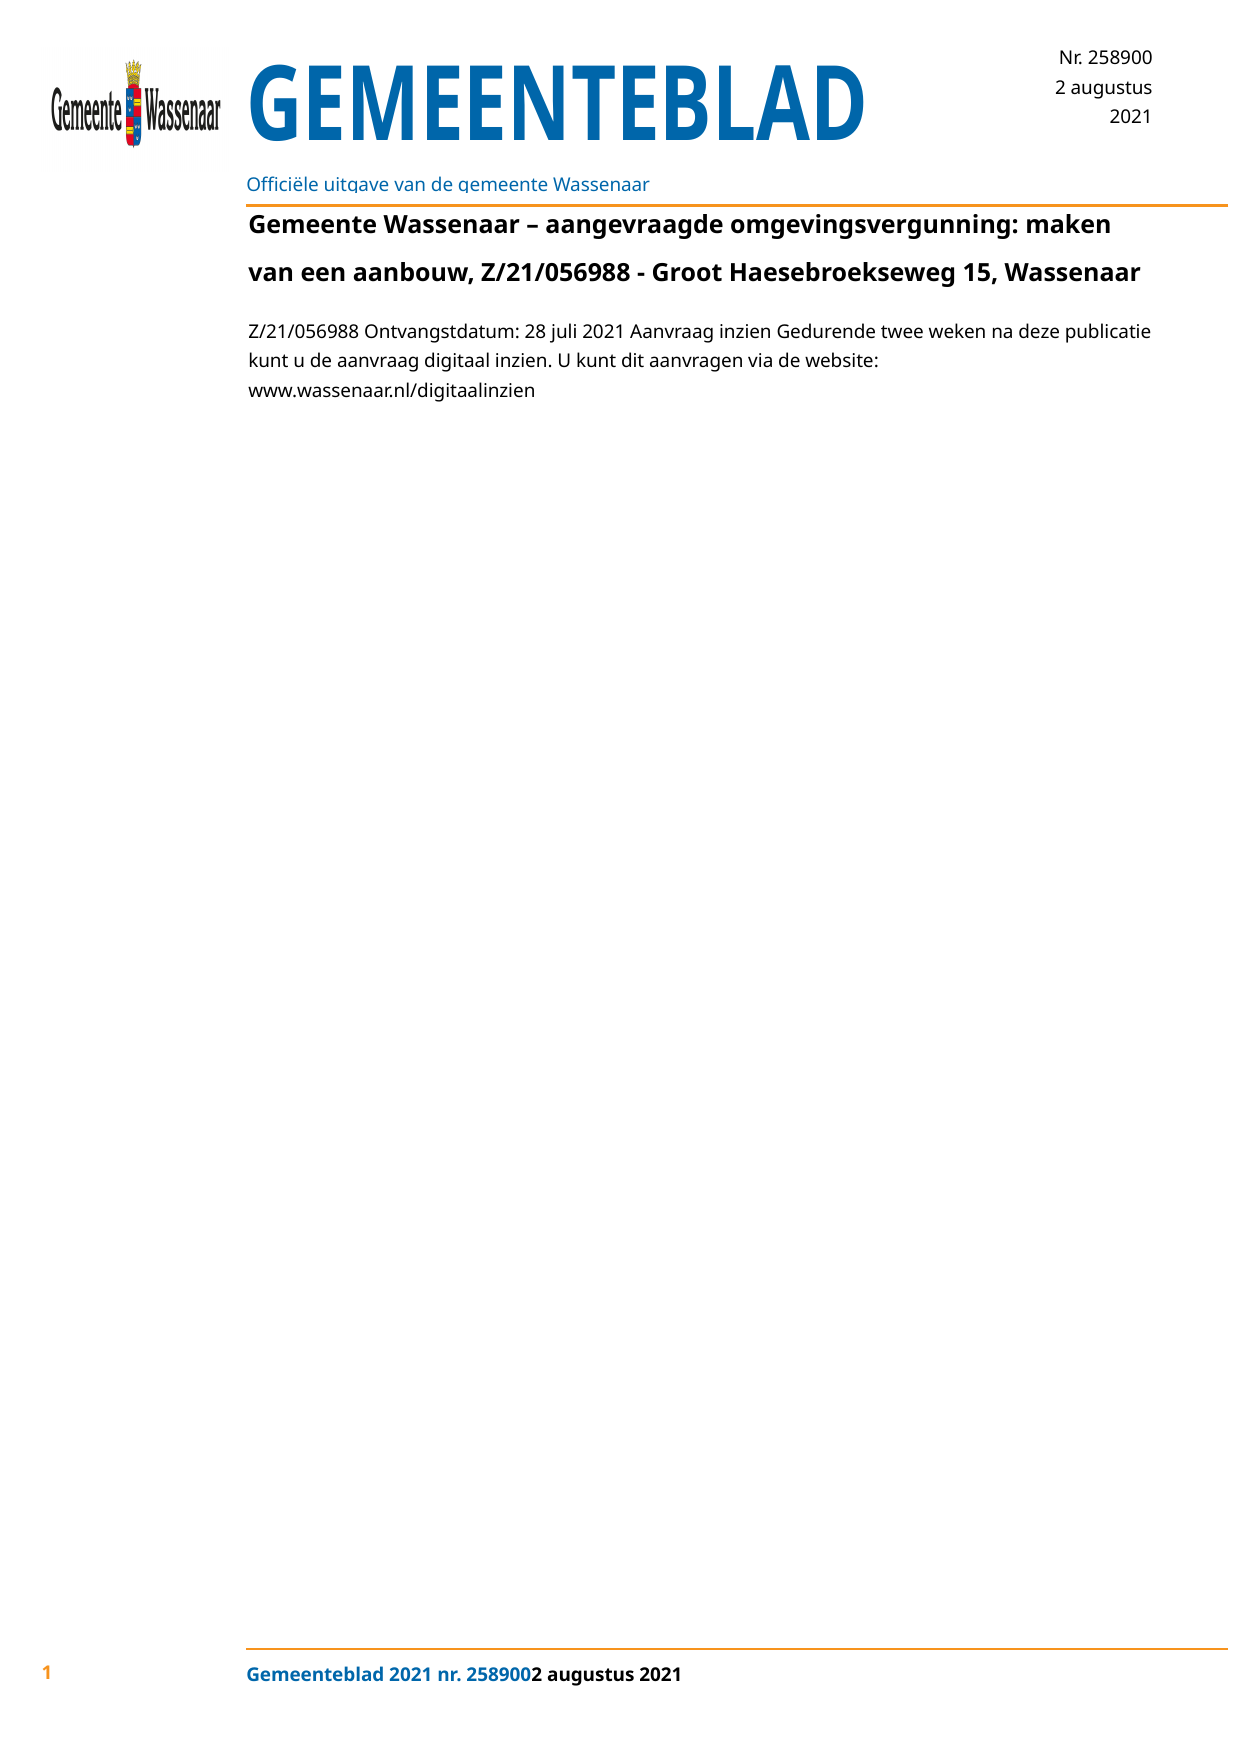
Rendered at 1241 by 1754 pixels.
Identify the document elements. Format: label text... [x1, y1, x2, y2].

text Gemeente Wassenaar – aangevraagde omgevingsvergunning: maken van een aanbouw, Z/21/056988 - Groot Haesebroekseweg 15, Wassenaar [248, 207, 1152, 288]
text Z/21/056988 Ontvangstdatum: 28 juli 2021 Aanvraag inzien Gedurende twee weken na deze publicatie kunt u de aanvraag digitaal inzien. U kunt dit aanvragen via de website: www.wassenaar.nl/digitaalinzien [248, 318, 1152, 403]
picture [41, 47, 231, 172]
